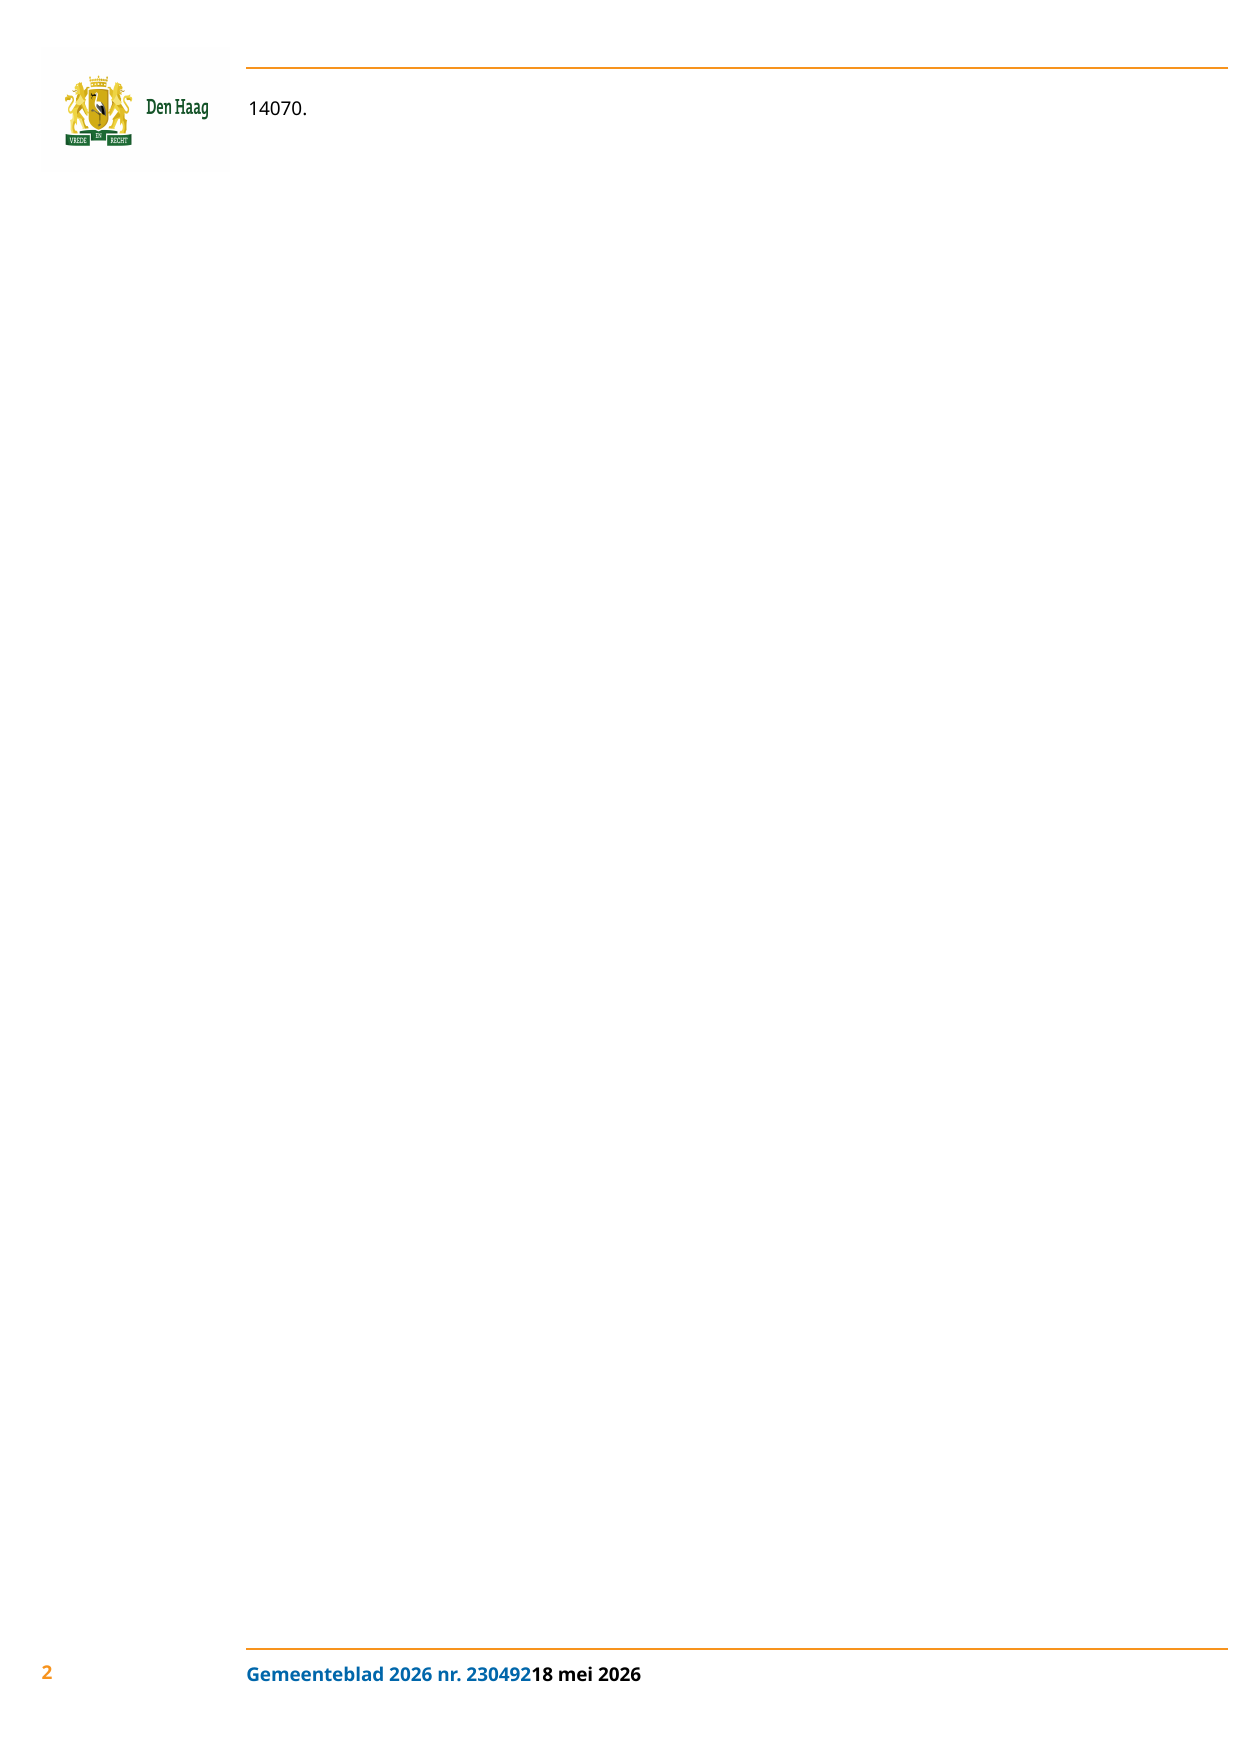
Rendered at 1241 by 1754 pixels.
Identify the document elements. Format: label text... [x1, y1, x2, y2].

picture [41, 47, 231, 172]
text 14070. [248, 95, 1152, 121]
